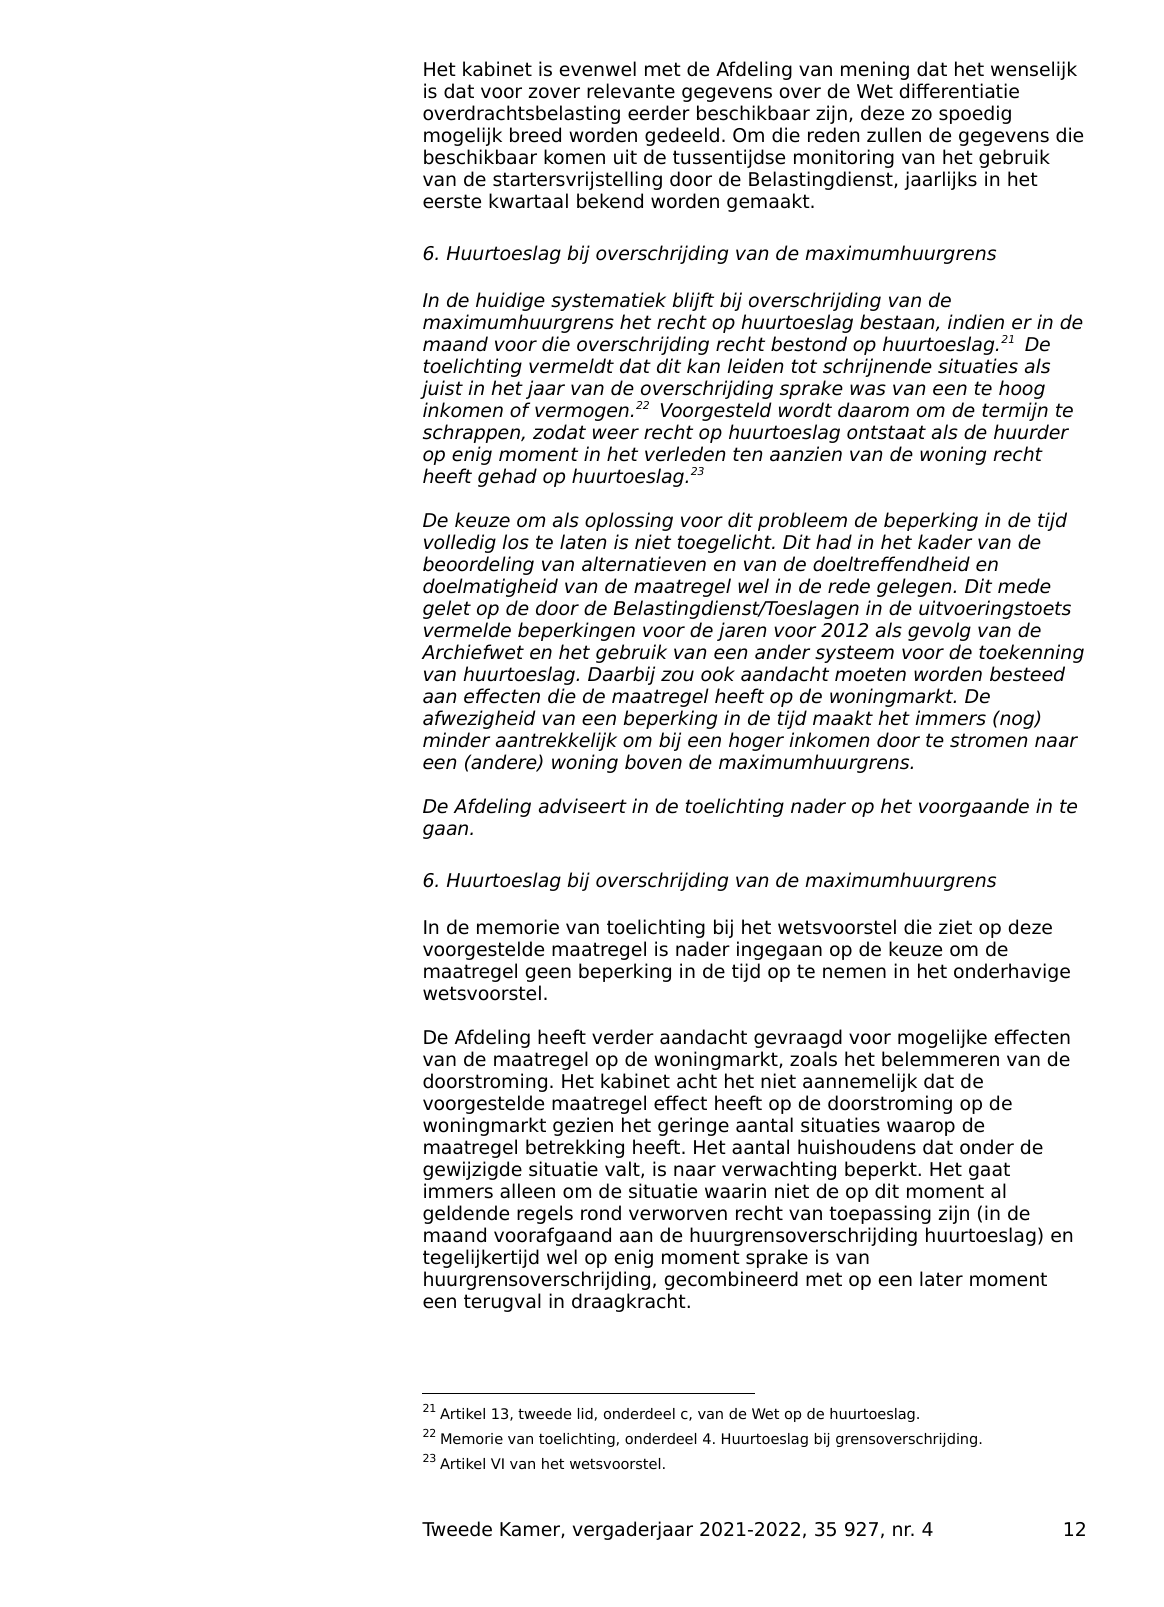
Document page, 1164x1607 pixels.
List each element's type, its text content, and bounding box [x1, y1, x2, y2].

text De Afdeling adviseert in de toelichting nader op het voorgaande in te gaan. [422, 796, 1087, 840]
text In de huidige systematiek blijft bij overschrijding van de maximumhuurgrens het recht op huurtoeslag bestaan, indien er in de maand voor die overschrijding recht bestond op huurtoeslag. De toelichting vermeldt dat dit kan leiden tot schrijnende situaties als juist in het jaar van de overschrijding sprake was van een te hoog inkomen of vermogen. Voorgesteld wordt daarom om de termijn te schrappen, zodat weer recht op huurtoeslag ontstaat als de huurder op enig moment in het verleden ten aanzien van de woning recht heeft gehad op huurtoeslag. [422, 290, 1087, 488]
text De keuze om als oplossing voor dit probleem de beperking in de tijd volledig los te laten is niet toegelicht. Dit had in het kader van de beoordeling van alternatieven en van de doeltreffendheid en doelmatigheid van de maatregel wel in de rede gelegen. Dit mede gelet op de door de Belastingdienst/Toeslagen in de uitvoeringstoets vermelde beperkingen voor de jaren voor 2012 als gevolg van de Archiefwet en het gebruik van een ander systeem voor de toekenning van huurtoeslag. Daarbij zou ook aandacht moeten worden besteed aan effecten die de maatregel heeft op de woningmarkt. De afwezigheid van een beperking in de tijd maakt het immers (nog) minder aantrekkelijk om bij een hoger inkomen door te stromen naar een (andere) woning boven de maximumhuurgrens. [422, 510, 1087, 774]
text De Afdeling heeft verder aandacht gevraagd voor mogelijke effecten van de maatregel op de woningmarkt, zoals het belemmeren van de doorstroming. Het kabinet acht het niet aannemelijk dat de voorgestelde maatregel effect heeft op de doorstroming op de woningmarkt gezien het geringe aantal situaties waarop de maatregel betrekking heeft. Het aantal huishoudens dat onder de gewijzigde situatie valt, is naar verwachting beperkt. Het gaat immers alleen om de situatie waarin niet de op dit moment al geldende regels rond verworven recht van toepassing zijn (in de maand voorafgaand aan de huurgrensoverschrijding huurtoeslag) en tegelijkertijd wel op enig moment sprake is van huurgrensoverschrijding, gecombineerd met op een later moment een terugval in draagkracht. [422, 1027, 1087, 1313]
text Artikel 13, tweede lid, onderdeel c, van de Wet op de huurtoeslag. [422, 1402, 1087, 1424]
text Het kabinet is evenwel met de Afdeling van mening dat het wenselijk is dat voor zover relevante gegevens over de Wet differentiatie overdrachtsbelasting eerder beschikbaar zijn, deze zo spoedig mogelijk breed worden gedeeld. Om die reden zullen de gegevens die beschikbaar komen uit de tussentijdse monitoring van het gebruik van de startersvrijstelling door de Belastingdienst, jaarlijks in het eerste kwartaal bekend worden gemaakt. [422, 59, 1087, 213]
text Artikel VI van het wetsvoorstel. [422, 1452, 1087, 1474]
text In de memorie van toelichting bij het wetsvoorstel die ziet op deze voorgestelde maatregel is nader ingegaan op de keuze om de maatregel geen beperking in de tijd op te nemen in het onderhavige wetsvoorstel. [422, 917, 1087, 1005]
subtitle 6. Huurtoeslag bij overschrijding van de maximumhuurgrens [422, 243, 1087, 265]
text Memorie van toelichting, onderdeel 4. Huurtoeslag bij grensoverschrijding. [422, 1427, 1087, 1449]
subtitle 6. Huurtoeslag bij overschrijding van de maximumhuurgrens [422, 870, 1087, 892]
